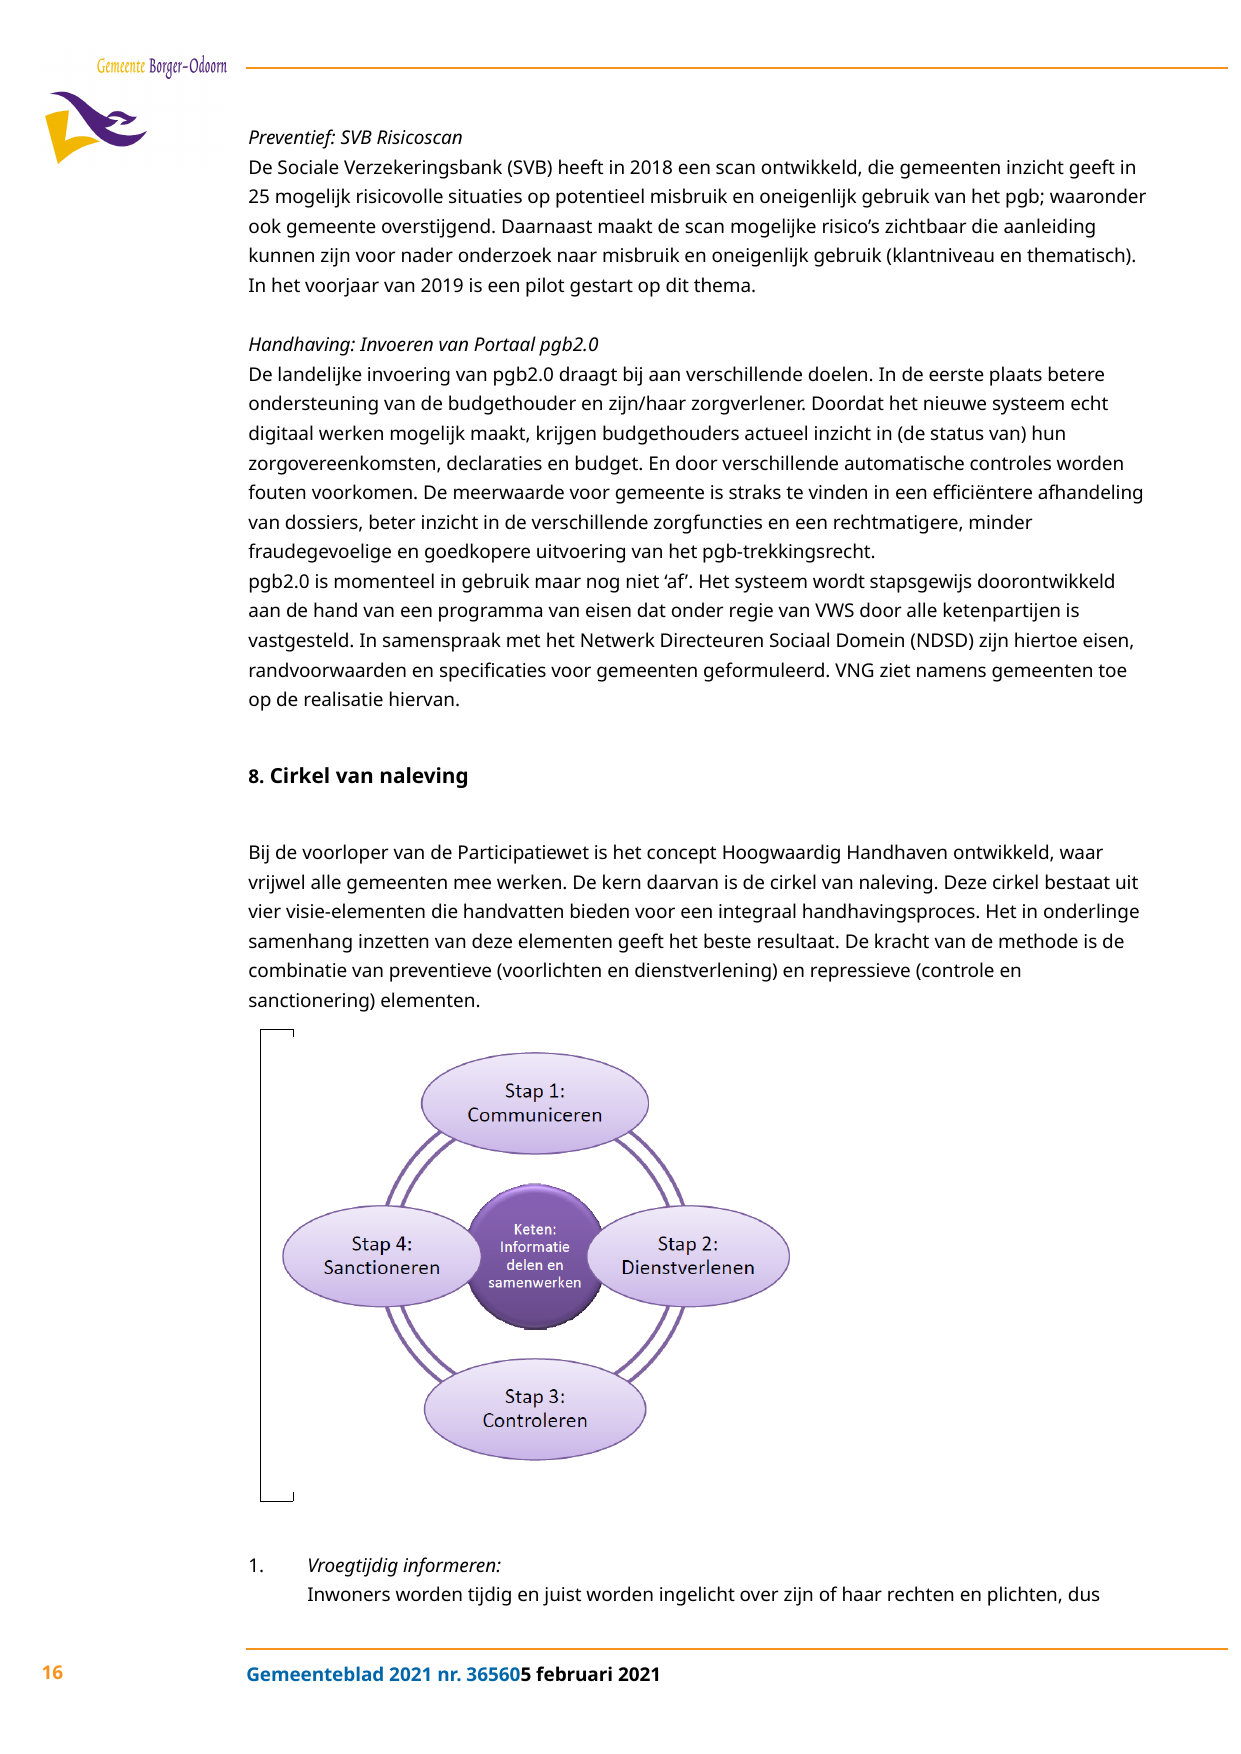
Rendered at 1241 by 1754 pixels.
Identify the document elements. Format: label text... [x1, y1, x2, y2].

picture [41, 47, 231, 172]
picture [268, 1037, 860, 1492]
text Handhaving: Invoeren van Portaal pgb2.0 [248, 331, 1152, 357]
text De landelijke invoering van pgb2.0 draagt bij aan verschillende doelen. In de eerste plaats betere ondersteuning van de budgethouder en zijn/haar zorgverlener. Doordat het nieuwe systeem echt digitaal werken mogelijk maakt, krijgen budgethouders actueel inzicht in (de status van) hun zorgovereenkomsten, declaraties en budget. En door verschillende automatische controles worden fouten voorkomen. De meerwaarde voor gemeente is straks te vinden in een efficiëntere afhandeling van dossiers, beter inzicht in de verschillende zorgfuncties en een rechtmatigere, minder fraudegevoelige en goedkopere uitvoering van het pgb-trekkingsrecht. [248, 361, 1152, 564]
list Vroegtijdig informeren: [248, 1552, 1152, 1577]
text De Sociale Verzekeringsbank (SVB) heeft in 2018 een scan ontwikkeld, die gemeenten inzicht geeft in 25 mogelijk risicovolle situaties op potentieel misbruik en oneigenlijk gebruik van het pgb; waaronder ook gemeente overstijgend. Daarnaast maakt de scan mogelijke risico’s zichtbaar die aanleiding kunnen zijn voor nader onderzoek naar misbruik en oneigenlijk gebruik (klantniveau en thematisch). In het voorjaar van 2019 is een pilot gestart op dit thema. [248, 154, 1152, 298]
list Inwoners worden tijdig en juist worden ingelicht over zijn of haar rechten en plichten, dus [248, 1581, 1152, 1607]
text Preventief: SVB Risicoscan [248, 124, 1152, 150]
text Bij de voorloper van de Participatiewet is het concept Hoogwaardig Handhaven ontwikkeld, waar vrijwel alle gemeenten mee werken. De kern daarvan is de cirkel van naleving. Deze cirkel bestaat uit vier visie-elementen die handvatten bieden voor een integraal handhavingsproces. Het in onderlinge samenhang inzetten van deze elementen geeft het beste resultaat. De kracht van de methode is de combinatie van preventieve (voorlichten en dienstverlening) en repressieve (controle en sanctionering) elementen. [248, 839, 1152, 1013]
text 8. Cirkel van naleving [248, 762, 1152, 790]
text pgb2.0 is momenteel in gebruik maar nog niet ‘af’. Het systeem wordt stapsgewijs doorontwikkeld aan de hand van een programma van eisen dat onder regie van VWS door alle ketenpartijen is vastgesteld. In samenspraak met het Netwerk Directeuren Sociaal Domein (NDSD) zijn hiertoe eisen, randvoorwaarden en specificaties voor gemeenten geformuleerd. VNG ziet namens gemeenten toe op de realisatie hiervan. [248, 568, 1152, 712]
